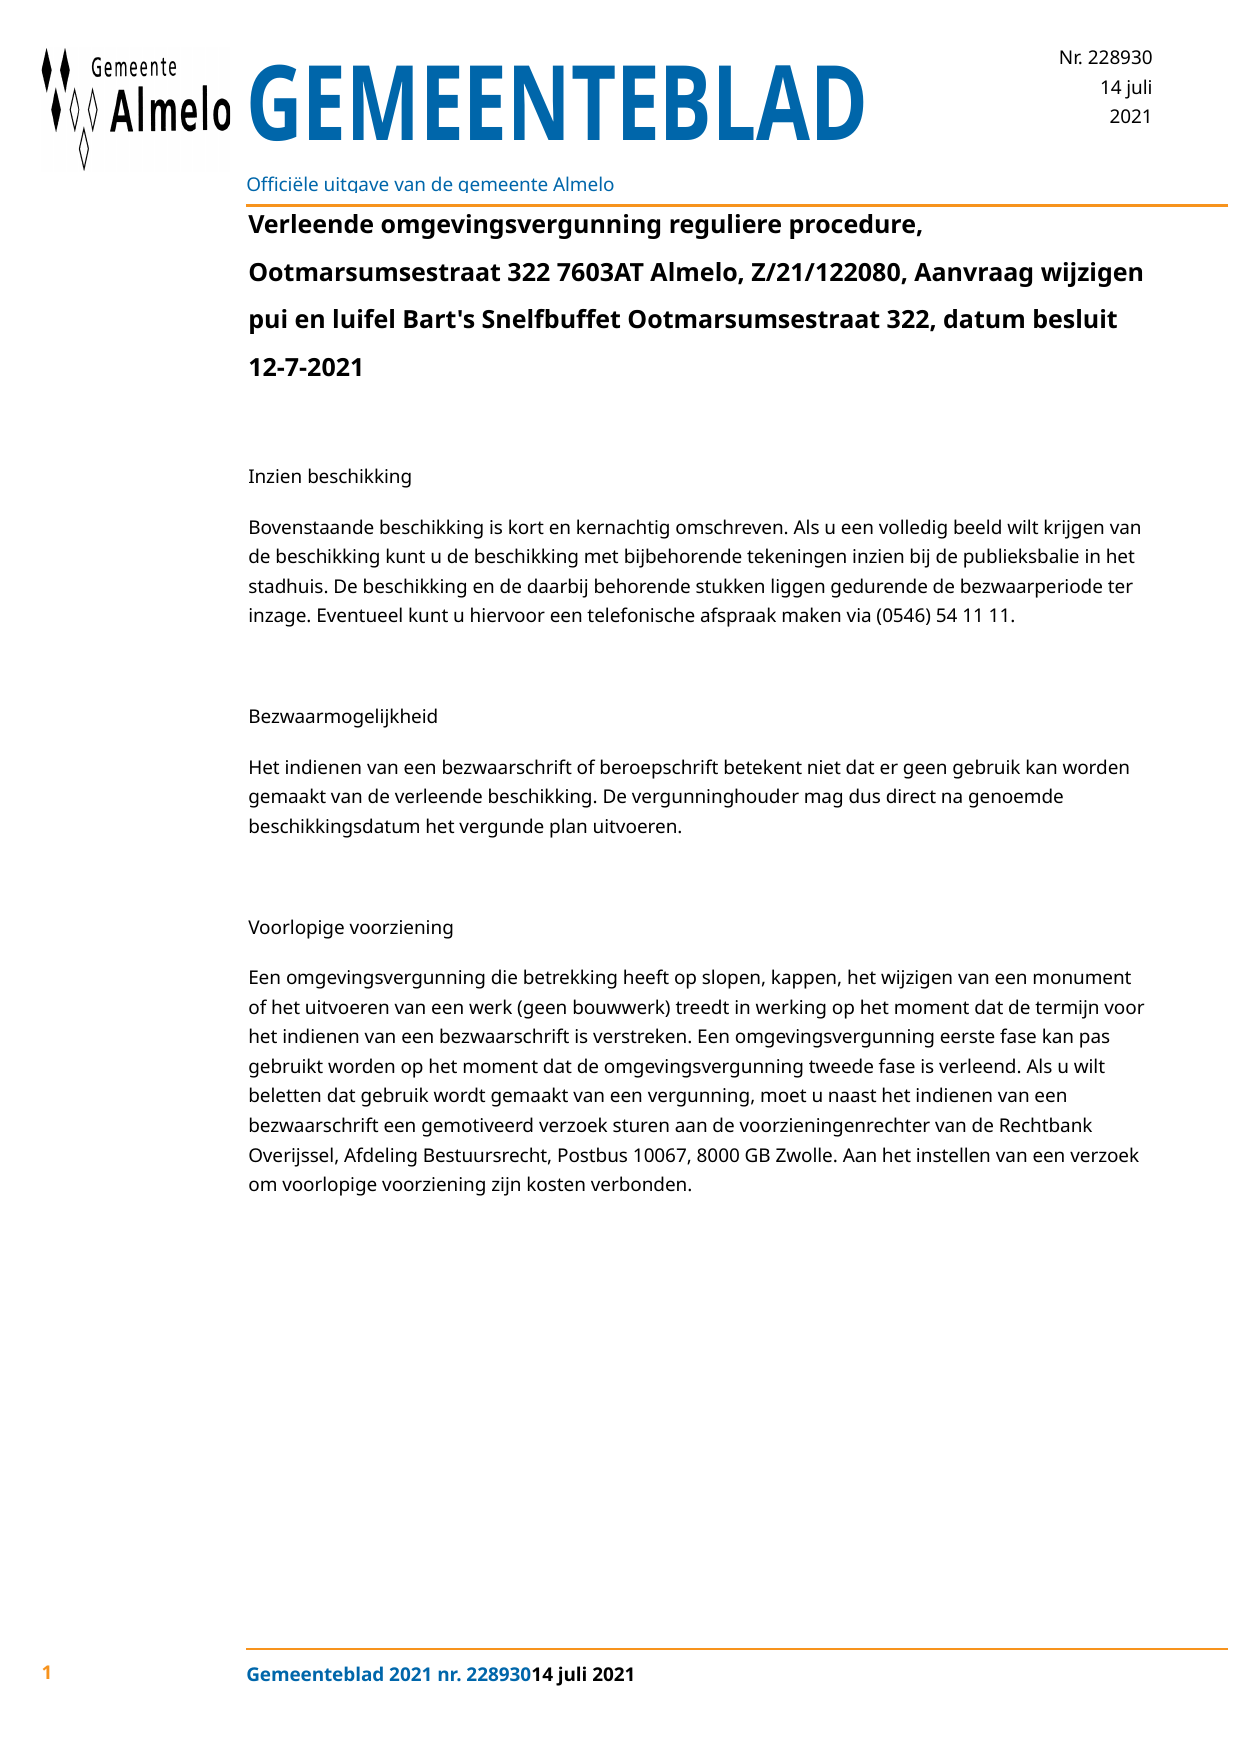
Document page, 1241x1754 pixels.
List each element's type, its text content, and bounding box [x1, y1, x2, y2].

text Inzien beschikking [248, 463, 1152, 489]
text Verleende omgevingsvergunning reguliere procedure, Ootmarsumsestraat 322 7603AT Almelo, Z/21/122080, Aanvraag wijzigen pui en luifel Bart's Snelfbuffet Ootmarsumsestraat 322, datum besluit 12-7-2021 [248, 207, 1152, 384]
text Het indienen van een bezwaarschrift of beroepschrift betekent niet dat er geen gebruik kan worden gemaakt van de verleende beschikking. De vergunninghouder mag dus direct na genoemde beschikkingsdatum het vergunde plan uitvoeren. [248, 754, 1152, 839]
text Bezwaarmogelijkheid [248, 703, 1152, 729]
text Bovenstaande beschikking is kort en kernachtig omschreven. Als u een volledig beeld wilt krijgen van de beschikking kunt u de beschikking met bijbehorende tekeningen inzien bij de publieksbalie in het stadhuis. De beschikking en de daarbij behorende stukken liggen gedurende de bezwaarperiode ter inzage. Eventueel kunt u hiervoor een telefonische afspraak maken via (0546) 54 11 11. [248, 514, 1152, 628]
picture [41, 47, 231, 172]
text Een omgevingsvergunning die betrekking heeft op slopen, kappen, het wijzigen van een monument of het uitvoeren van een werk (geen bouwwerk) treedt in werking op het moment dat de termijn voor het indienen van een bezwaarschrift is verstreken. Een omgevingsvergunning eerste fase kan pas gebruikt worden op het moment dat de omgevingsvergunning tweede fase is verleend. Als u wilt beletten dat gebruik wordt gemaakt van een vergunning, moet u naast het indienen van een bezwaarschrift een gemotiveerd verzoek sturen aan de voorzieningenrechter van de Rechtbank Overijssel, Afdeling Bestuursrecht, Postbus 10067, 8000 GB Zwolle. Aan het instellen van een verzoek om voorlopige voorziening zijn kosten verbonden. [248, 964, 1152, 1197]
text Voorlopige voorziening [248, 914, 1152, 940]
